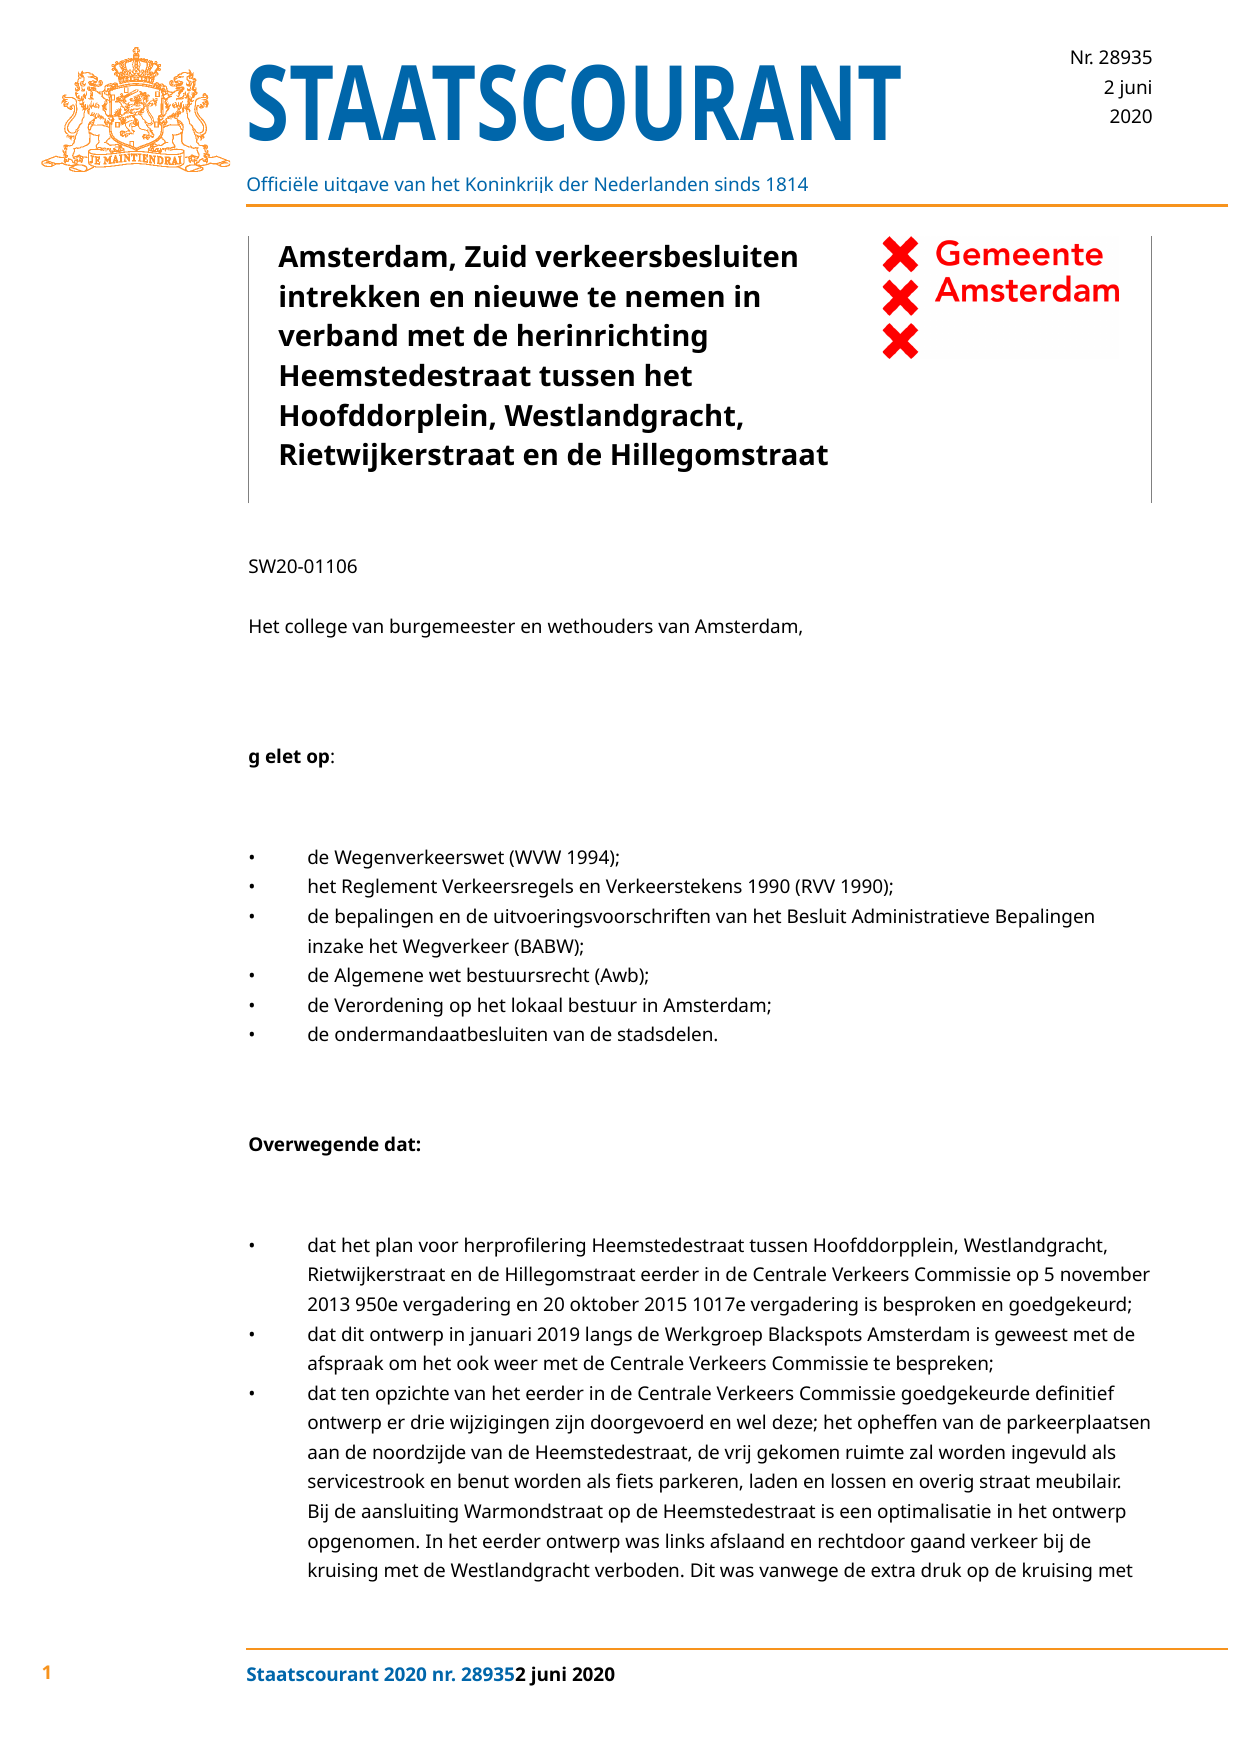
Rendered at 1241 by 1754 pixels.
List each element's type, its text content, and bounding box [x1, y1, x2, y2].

list de bepalingen en de uitvoeringsvoorschriften van het Besluit Administratieve Bepalingen inzake het Wegverkeer (BABW); [248, 903, 1152, 959]
text Het college van burgemeester en wethouders van Amsterdam, [248, 613, 1152, 639]
table_header Amsterdam, Zuid verkeersbesluiten intrekken en nieuwe te nemen in verband met de herinrichting Heemstedestraat tussen het Hoofddorplein, Westlandgracht, Rietwijkerstraat en de Hillegomstraat [249, 236, 850, 503]
table_header [850, 236, 1151, 503]
list de Algemene wet bestuursrecht (Awb); [248, 962, 1152, 988]
picture [41, 47, 231, 172]
list de Verordening op het lokaal bestuur in Amsterdam; [248, 992, 1152, 1018]
list dat dit ontwerp in januari 2019 langs de Werkgroep Blackspots Amsterdam is geweest met de afspraak om het ook weer met de Centrale Verkeers Commissie te bespreken; [248, 1321, 1152, 1376]
text g elet op: [248, 743, 1152, 769]
list dat ten opzichte van het eerder in de Centrale Verkeers Commissie goedgekeurde definitief ontwerp er drie wijzigingen zijn doorgevoerd en wel deze; het opheffen van de parkeerplaatsen aan de noordzijde van de Heemstedestraat, de vrij gekomen ruimte zal worden ingevuld als servicestrook en benut worden als fiets parkeren, laden en lossen en overig straat meubilair. [248, 1380, 1152, 1494]
text SW20-01106 [248, 554, 1152, 579]
list Bij de aansluiting Warmondstraat op de Heemstedestraat is een optimalisatie in het ontwerp opgenomen. In het eerder ontwerp was links afslaand en rechtdoor gaand verkeer bij de kruising met de Westlandgracht verboden. Dit was vanwege de extra druk op de kruising met [248, 1498, 1152, 1583]
list dat het plan voor herprofilering Heemstedestraat tussen Hoofddorpplein, Westlandgracht, Rietwijkerstraat en de Hillegomstraat eerder in de Centrale Verkeers Commissie op 5 november 2013 950e vergadering en 20 oktober 2015 1017e vergadering is besproken en goedgekeurd; [248, 1232, 1152, 1317]
list de ondermandaatbesluiten van de stadsdelen. [248, 1022, 1152, 1047]
picture [882, 236, 1119, 359]
list het Reglement Verkeersregels en Verkeerstekens 1990 (RVV 1990); [248, 874, 1152, 899]
list de Wegenverkeerswet (WVW 1994); [248, 844, 1152, 870]
text Overwegende dat: [248, 1131, 1152, 1157]
